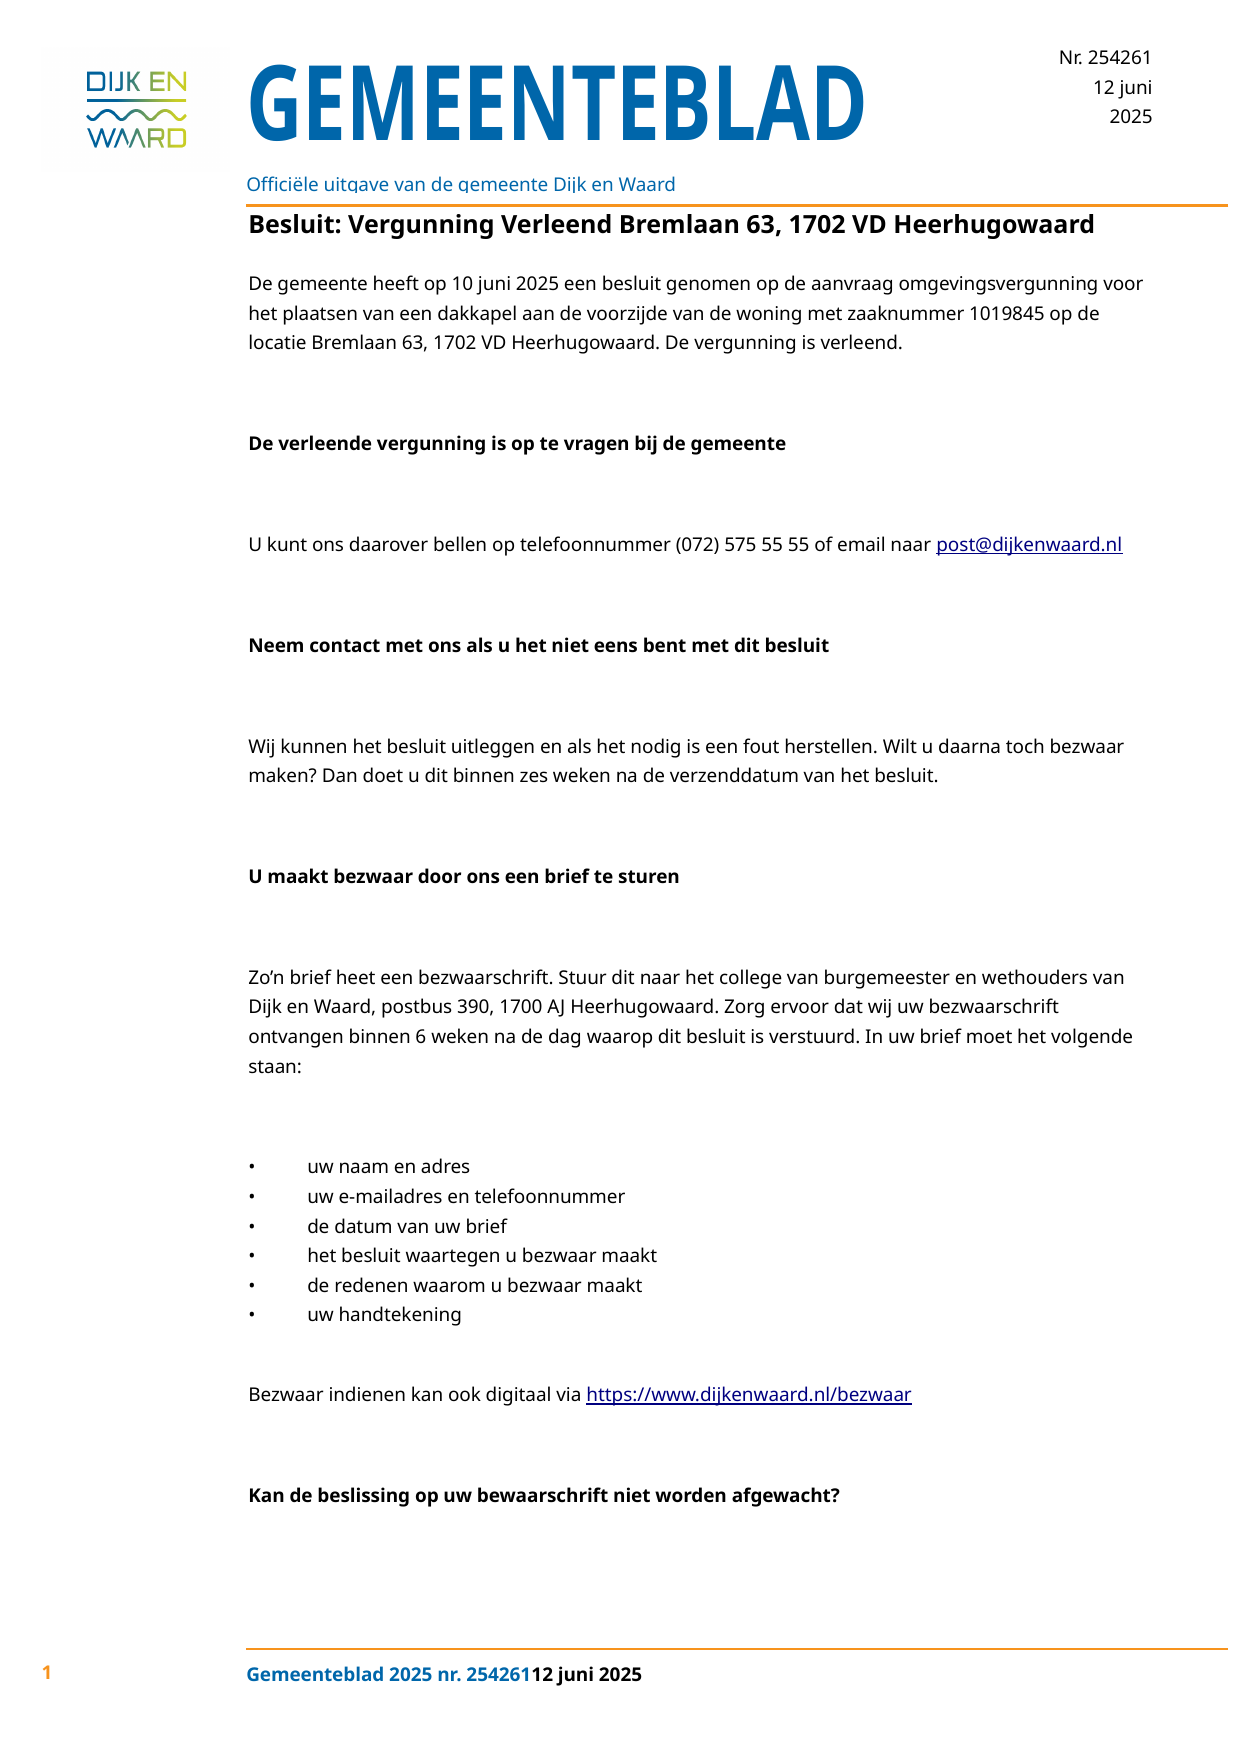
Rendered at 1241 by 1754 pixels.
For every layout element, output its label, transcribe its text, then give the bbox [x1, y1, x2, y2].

text Bezwaar indienen kan ook digitaal via https://www.dijkenwaard.nl/bezwaar [248, 1382, 1152, 1407]
text Wij kunnen het besluit uitleggen en als het nodig is een fout herstellen. Wilt u daarna toch bezwaar maken? Dan doet u dit binnen zes weken na de verzenddatum van het besluit. [248, 733, 1152, 788]
text Besluit: Vergunning Verleend Bremlaan 63, 1702 VD Heerhugowaard [248, 207, 1152, 241]
list uw e-mailadres en telefoonnummer [248, 1183, 1152, 1209]
list de datum van uw brief [248, 1213, 1152, 1238]
text Zo’n brief heet een bezwaarschrift. Stuur dit naar het college van burgemeester en wethouders van Dijk en Waard, postbus 390, 1700 AJ Heerhugowaard. Zorg ervoor dat wij uw bezwaarschrift ontvangen binnen 6 weken na de dag waarop dit besluit is verstuurd. In uw brief moet het volgende staan: [248, 964, 1152, 1078]
text De gemeente heeft op 10 juni 2025 een besluit genomen op de aanvraag omgevingsvergunning voor het plaatsen van een dakkapel aan de voorzijde van de woning met zaaknummer 1019845 op de locatie Bremlaan 63, 1702 VD Heerhugowaard. De vergunning is verleend. [248, 270, 1152, 355]
text Neem contact met ons als u het niet eens bent met dit besluit [248, 632, 1152, 658]
list de redenen waarom u bezwaar maakt [248, 1272, 1152, 1298]
text De verleende vergunning is op te vragen bij de gemeente [248, 430, 1152, 456]
list uw naam en adres [248, 1154, 1152, 1179]
list uw handtekening [248, 1302, 1152, 1327]
picture [41, 47, 231, 172]
list het besluit waartegen u bezwaar maakt [248, 1242, 1152, 1268]
text U kunt ons daarover bellen op telefoonnummer (072) 575 55 55 of email naar post@dijkenwaard.nl [248, 531, 1152, 557]
text U maakt bezwaar door ons een brief te sturen [248, 863, 1152, 889]
text Kan de beslissing op uw bewaarschrift niet worden afgewacht? [248, 1482, 1152, 1508]
